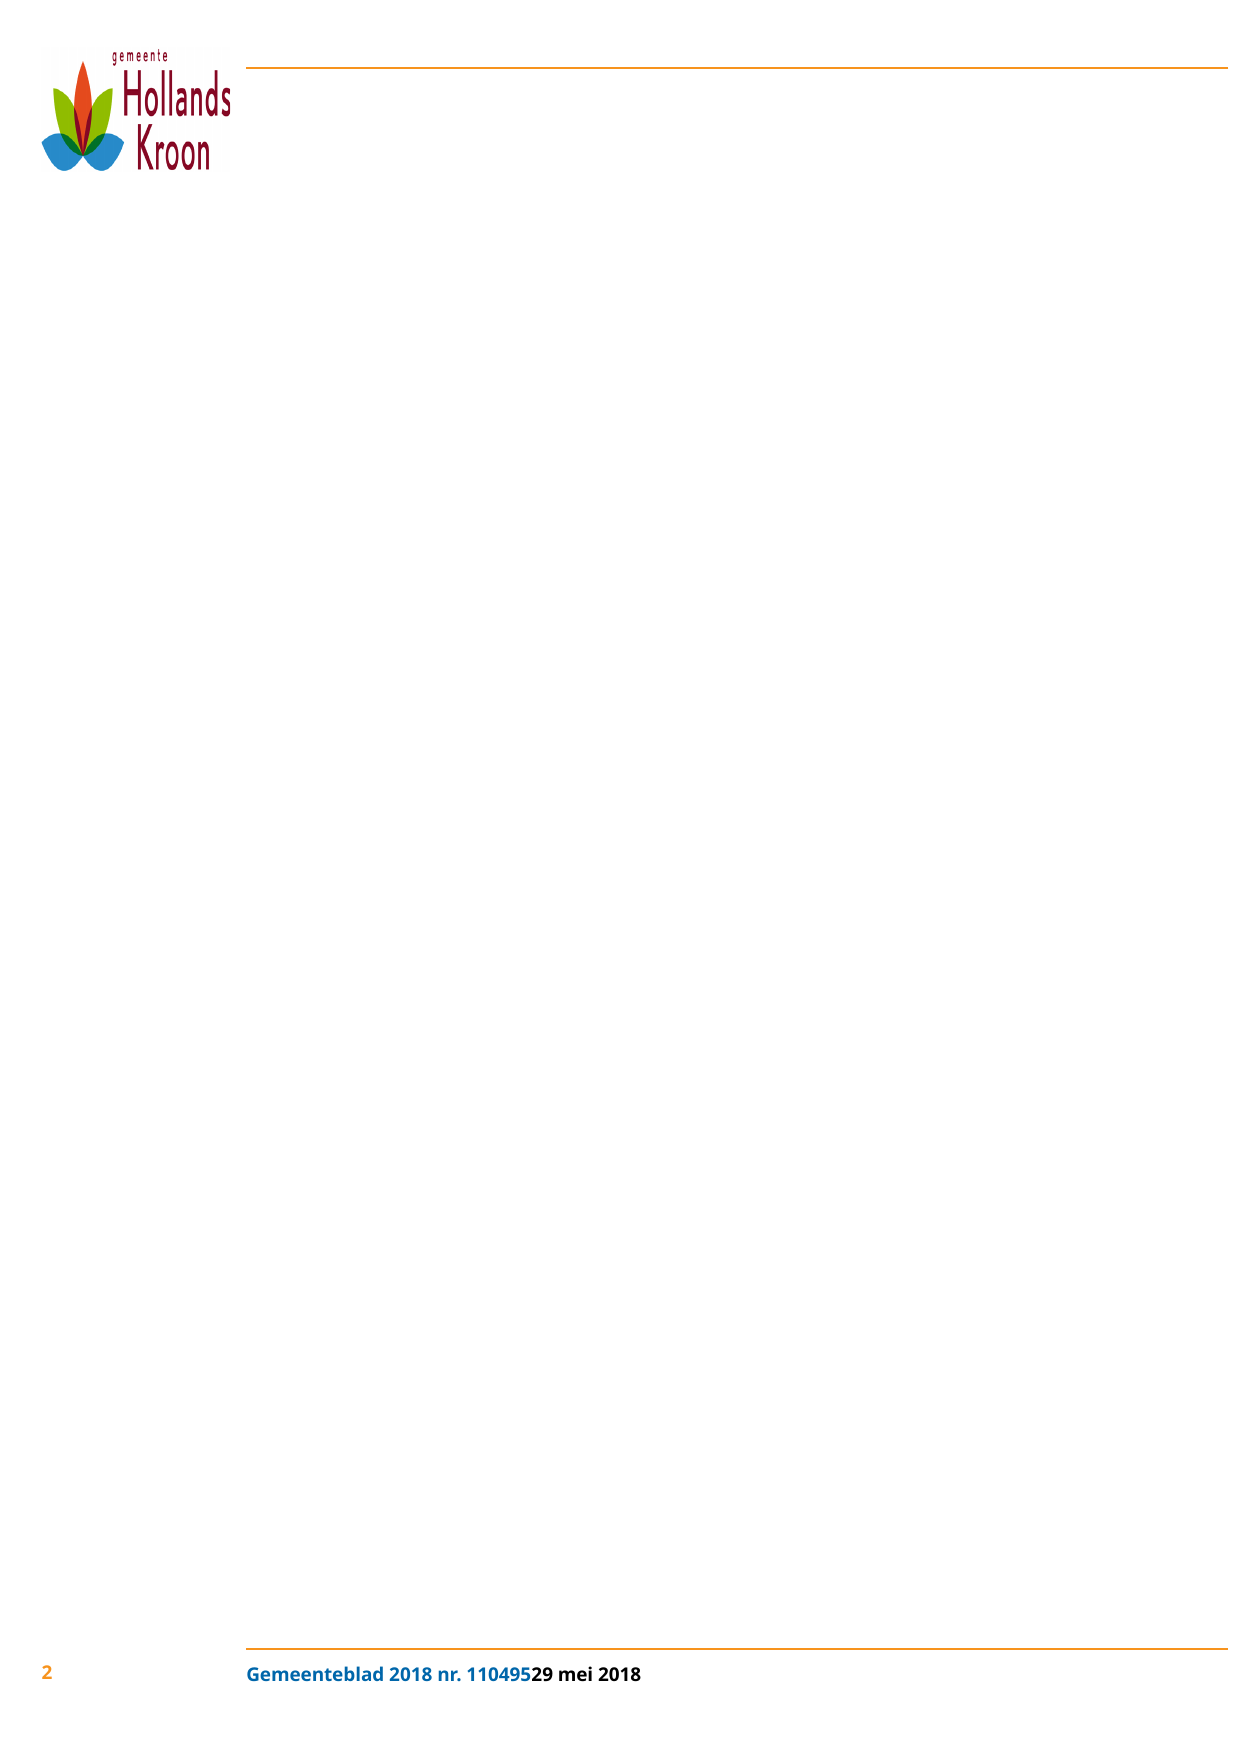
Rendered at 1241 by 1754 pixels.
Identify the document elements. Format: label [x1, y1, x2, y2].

picture [41, 47, 231, 172]
